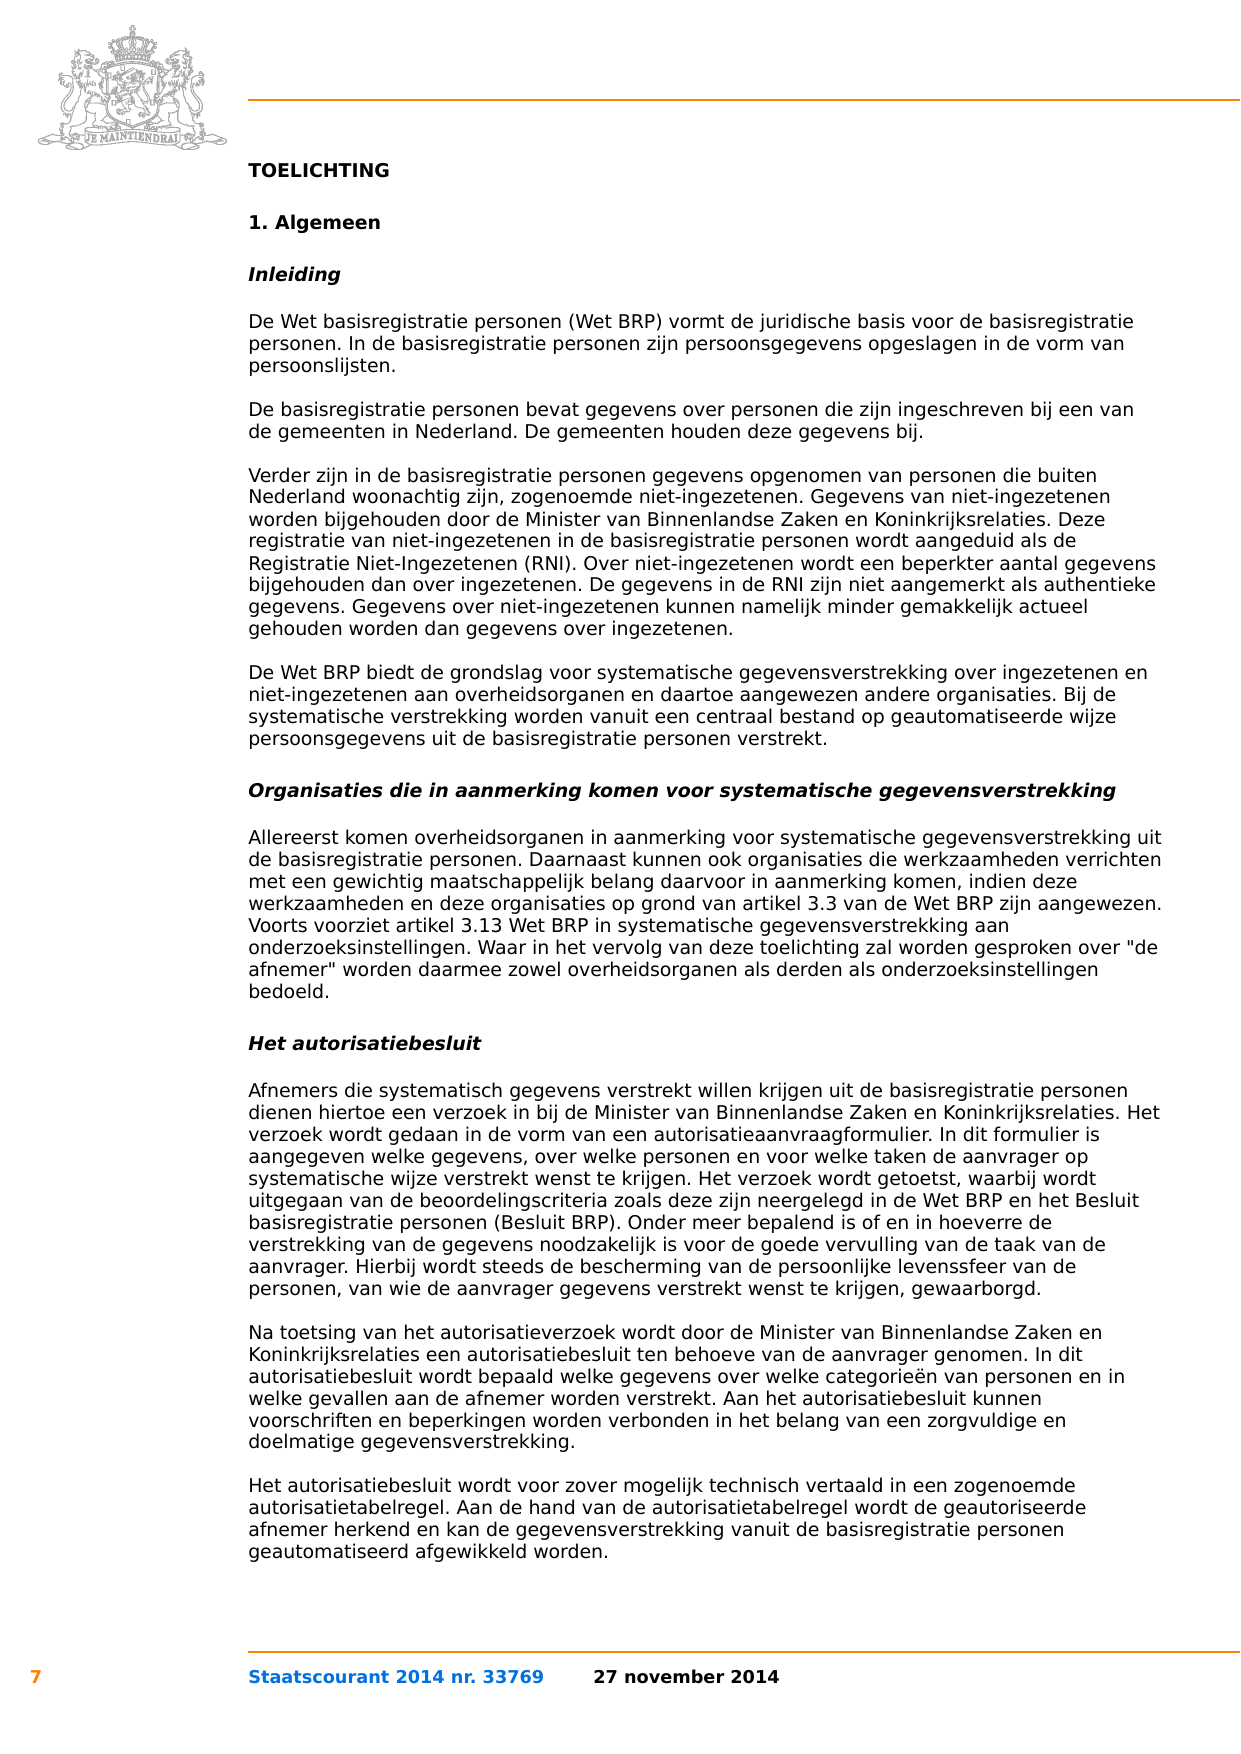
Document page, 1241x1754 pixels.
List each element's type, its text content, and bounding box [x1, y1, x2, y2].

subtitle Organisaties die in aanmerking komen voor systematische gegevensverstrekking [248, 780, 1163, 802]
picture [38, 25, 227, 150]
text Verder zijn in de basisregistratie personen gegevens opgenomen van personen die buiten Nederland woonachtig zijn, zogenoemde niet-ingezetenen. Gegevens van niet-ingezetenen worden bijgehouden door de Minister van Binnenlandse Zaken en Koninkrijksrelaties. Deze registratie van niet-ingezetenen in de basisregistratie personen wordt aangeduid als de Registratie Niet-Ingezetenen (RNI). Over niet-ingezetenen wordt een beperkter aantal gegevens bijgehouden dan over ingezetenen. De gegevens in de RNI zijn niet aangemerkt als authentieke gegevens. Gegevens over niet-ingezetenen kunnen namelijk minder gemakkelijk actueel gehouden worden dan gegevens over ingezetenen. [248, 464, 1163, 640]
text Afnemers die systematisch gegevens verstrekt willen krijgen uit de basisregistratie personen dienen hiertoe een verzoek in bij de Minister van Binnenlandse Zaken en Koninkrijksrelaties. Het verzoek wordt gedaan in de vorm van een autorisatieaanvraagformulier. In dit formulier is aangegeven welke gegevens, over welke personen en voor welke taken de aanvrager op systematische wijze verstrekt wenst te krijgen. Het verzoek wordt getoetst, waarbij wordt uitgegaan van de beoordelingscriteria zoals deze zijn neergelegd in de Wet BRP en het Besluit basisregistratie personen (Besluit BRP). Onder meer bepalend is of en in hoeverre de verstrekking van de gegevens noodzakelijk is voor de goede vervulling van de taak van de aanvrager. Hierbij wordt steeds de bescherming van de persoonlijke levenssfeer van de personen, van wie de aanvrager gegevens verstrekt wenst te krijgen, gewaarborgd. [248, 1080, 1163, 1300]
subtitle TOELICHTING [248, 160, 1163, 182]
subtitle Inleiding [248, 264, 1163, 286]
subtitle 1. Algemeen [248, 212, 1163, 234]
text De Wet BRP biedt de grondslag voor systematische gegevensverstrekking over ingezetenen en niet-ingezetenen aan overheidsorganen en daartoe aangewezen andere organisaties. Bij de systematische verstrekking worden vanuit een centraal bestand op geautomatiseerde wijze persoonsgegevens uit de basisregistratie personen verstrekt. [248, 662, 1163, 750]
text De Wet basisregistratie personen (Wet BRP) vormt de juridische basis voor de basisregistratie personen. In de basisregistratie personen zijn persoonsgegevens opgeslagen in de vorm van persoonslijsten. [248, 311, 1163, 377]
subtitle Het autorisatiebesluit [248, 1033, 1163, 1055]
text De basisregistratie personen bevat gegevens over personen die zijn ingeschreven bij een van de gemeenten in Nederland. De gemeenten houden deze gegevens bij. [248, 399, 1163, 443]
text Het autorisatiebesluit wordt voor zover mogelijk technisch vertaald in een zogenoemde autorisatietabelregel. Aan de hand van de autorisatietabelregel wordt de geautoriseerde afnemer herkend en kan de gegevensverstrekking vanuit de basisregistratie personen geautomatiseerd afgewikkeld worden. [248, 1475, 1163, 1563]
text Na toetsing van het autorisatieverzoek wordt door de Minister van Binnenlandse Zaken en Koninkrijksrelaties een autorisatiebesluit ten behoeve van de aanvrager genomen. In dit autorisatiebesluit wordt bepaald welke gegevens over welke categorieën van personen en in welke gevallen aan de afnemer worden verstrekt. Aan het autorisatiebesluit kunnen voorschriften en beperkingen worden verbonden in het belang van een zorgvuldige en doelmatige gegevensverstrekking. [248, 1322, 1163, 1453]
text Allereerst komen overheidsorganen in aanmerking voor systematische gegevensverstrekking uit de basisregistratie personen. Daarnaast kunnen ook organisaties die werkzaamheden verrichten met een gewichtig maatschappelijk belang daarvoor in aanmerking komen, indien deze werkzaamheden en deze organisaties op grond van artikel 3.3 van de Wet BRP zijn aangewezen. Voorts voorziet artikel 3.13 Wet BRP in systematische gegevensverstrekking aan onderzoeksinstellingen. Waar in het vervolg van deze toelichting zal worden gesproken over "de afnemer" worden daarmee zowel overheidsorganen als derden als onderzoeksinstellingen bedoeld. [248, 827, 1163, 1003]
